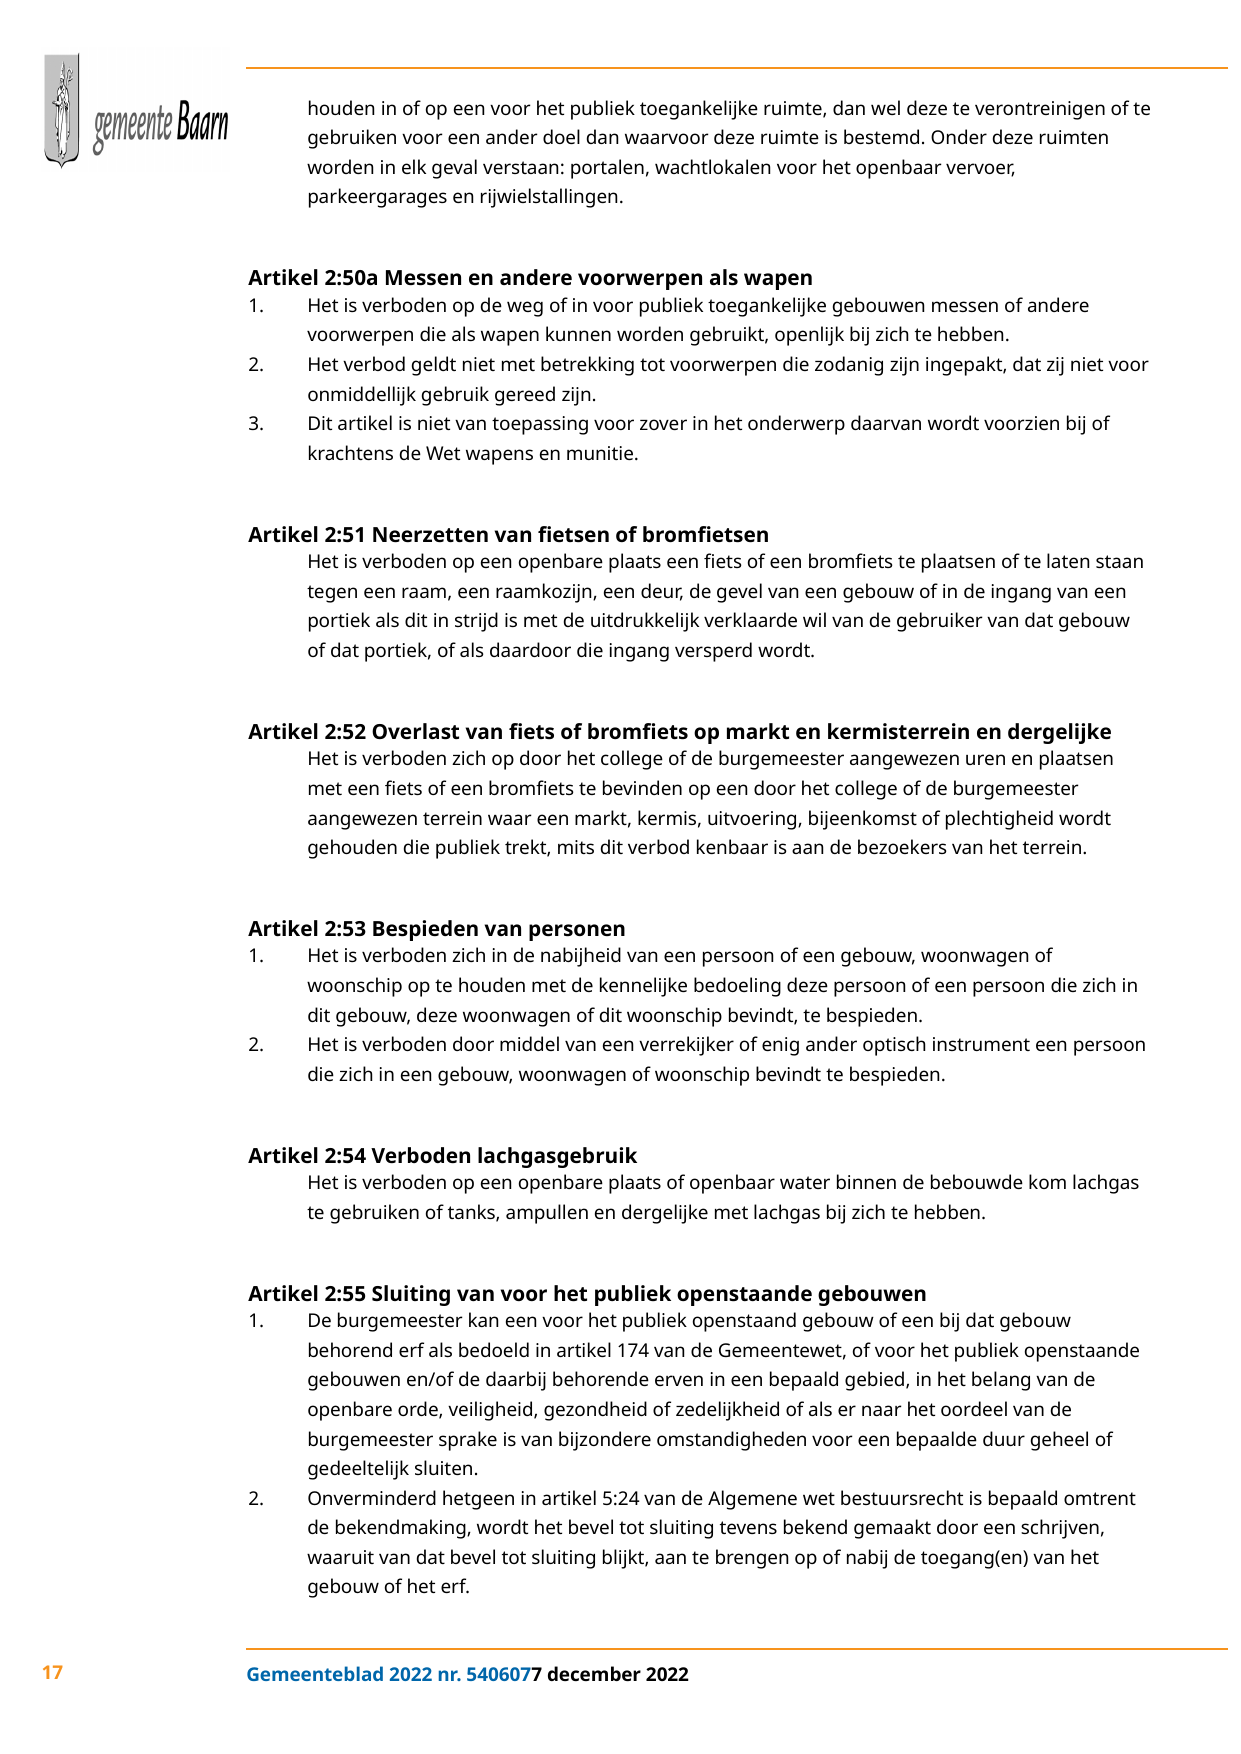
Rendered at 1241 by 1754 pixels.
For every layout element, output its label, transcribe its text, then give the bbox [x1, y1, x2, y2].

text Artikel 2:51 Neerzetten van fietsen of bromfietsen [248, 520, 1152, 548]
list houden in of op een voor het publiek toegankelijke ruimte, dan wel deze te verontreinigen of te gebruiken voor een ander doel dan waarvoor deze ruimte is bestemd. Onder deze ruimten worden in elk geval verstaan: portalen, wachtlokalen voor het openbaar vervoer, parkeergarages en rijwielstallingen. [248, 95, 1152, 209]
list Het verbod geldt niet met betrekking tot voorwerpen die zodanig zijn ingepakt, dat zij niet voor onmiddellijk gebruik gereed zijn. [248, 351, 1152, 406]
list Het is verboden door middel van een verrekijker of enig ander optisch instrument een persoon die zich in een gebouw, woonwagen of woonschip bevindt te bespieden. [248, 1031, 1152, 1087]
list Het is verboden zich in de nabijheid van een persoon of een gebouw, woonwagen of woonschip op te houden met de kennelijke bedoeling deze persoon of een persoon die zich in dit gebouw, deze woonwagen of dit woonschip bevindt, te bespieden. [248, 943, 1152, 1028]
list Dit artikel is niet van toepassing voor zover in het onderwerp daarvan wordt voorzien bij of krachtens de Wet wapens en munitie. [248, 410, 1152, 466]
text Artikel 2:54 Verboden lachgasgebruik [248, 1141, 1152, 1169]
list Het is verboden op de weg of in voor publiek toegankelijke gebouwen messen of andere voorwerpen die als wapen kunnen worden gebruikt, openlijk bij zich te hebben. [248, 292, 1152, 347]
text Artikel 2:55 Sluiting van voor het publiek openstaande gebouwen [248, 1279, 1152, 1307]
list Het is verboden op een openbare plaats of openbaar water binnen de bebouwde kom lachgas te gebruiken of tanks, ampullen en dergelijke met lachgas bij zich te hebben. [248, 1169, 1152, 1225]
list De burgemeester kan een voor het publiek openstaand gebouw of een bij dat gebouw behorend erf als bedoeld in artikel 174 van de Gemeentewet, of voor het publiek openstaande gebouwen en/of de daarbij behorende erven in een bepaald gebied, in het belang van de openbare orde, veiligheid, gezondheid of zedelijkheid of als er naar het oordeel van de burgemeester sprake is van bijzondere omstandigheden voor een bepaalde duur geheel of gedeeltelijk sluiten. [248, 1307, 1152, 1481]
list Het is verboden op een openbare plaats een fiets of een bromfiets te plaatsen of te laten staan tegen een raam, een raamkozijn, een deur, de gevel van een gebouw of in de ingang van een portiek als dit in strijd is met de uitdrukkelijk verklaarde wil van de gebruiker van dat gebouw of dat portiek, of als daardoor die ingang versperd wordt. [248, 548, 1152, 663]
text Artikel 2:53 Bespieden van personen [248, 914, 1152, 943]
list Onverminderd hetgeen in artikel 5:24 van de Algemene wet bestuursrecht is bepaald omtrent de bekendmaking, wordt het bevel tot sluiting tevens bekend gemaakt door een schrijven, waaruit van dat bevel tot sluiting blijkt, aan te brengen op of nabij de toegang(en) van het gebouw of het erf. [248, 1485, 1152, 1599]
text Artikel 2:52 Overlast van fiets of bromfiets op markt en kermisterrein en dergelijke [248, 717, 1152, 746]
list Het is verboden zich op door het college of de burgemeester aangewezen uren en plaatsen met een fiets of een bromfiets te bevinden op een door het college of de burgemeester aangewezen terrein waar een markt, kermis, uitvoering, bijeenkomst of plechtigheid wordt gehouden die publiek trekt, mits dit verbod kenbaar is aan de bezoekers van het terrein. [248, 746, 1152, 860]
picture [41, 47, 231, 172]
text Artikel 2:50a Messen en andere voorwerpen als wapen [248, 263, 1152, 292]
